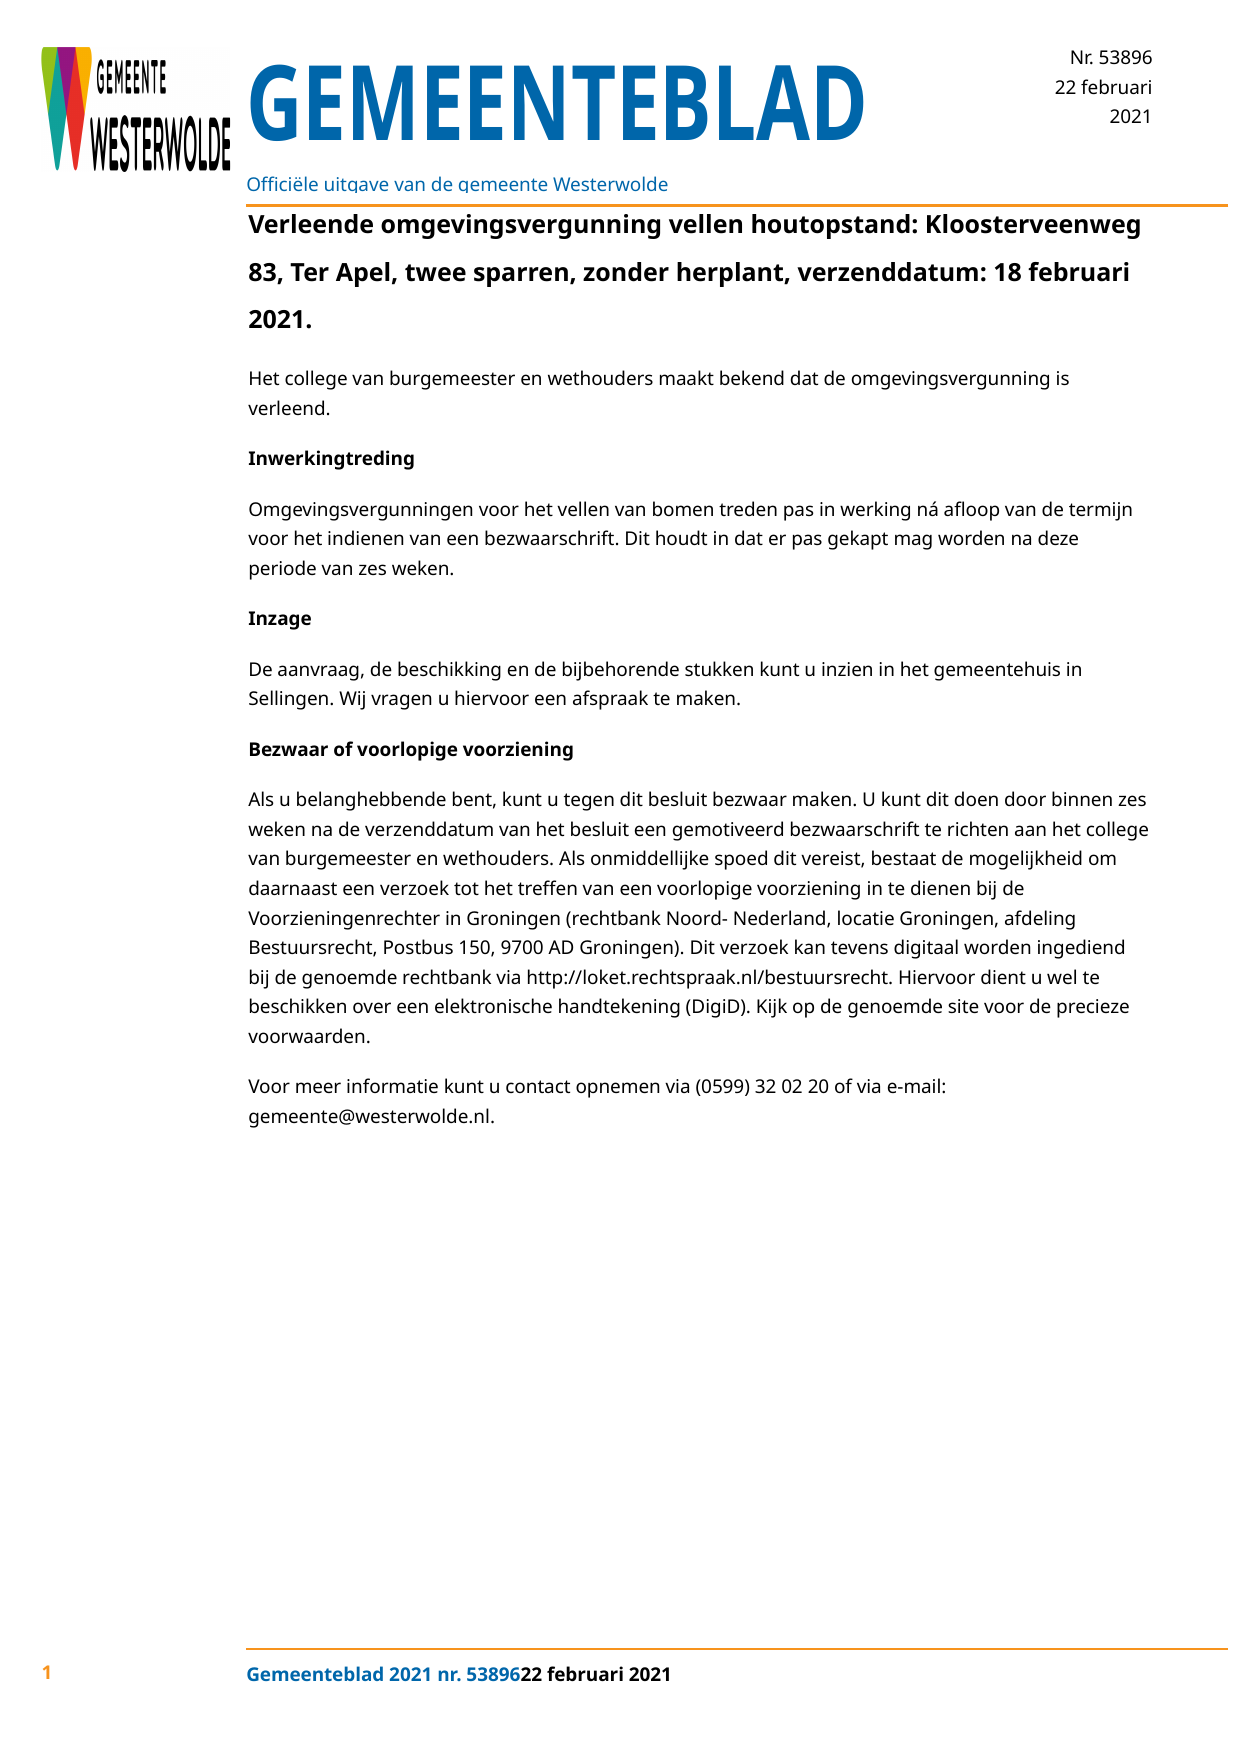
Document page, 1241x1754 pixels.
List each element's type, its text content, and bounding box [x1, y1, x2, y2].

text De aanvraag, de beschikking en de bijbehorende stukken kunt u inzien in het gemeentehuis in Sellingen. Wij vragen u hiervoor een afspraak te maken. [248, 656, 1152, 711]
text Inzage [248, 606, 1152, 631]
text Voor meer informatie kunt u contact opnemen via (0599) 32 02 20 of via e-mail: gemeente@westerwolde.nl. [248, 1073, 1152, 1129]
picture [41, 47, 231, 172]
text Bezwaar of voorlopige voorziening [248, 736, 1152, 762]
text Het college van burgemeester en wethouders maakt bekend dat de omgevingsvergunning is verleend. [248, 366, 1152, 421]
text Verleende omgevingsvergunning vellen houtopstand: Kloosterveenweg 83, Ter Apel, twee sparren, zonder herplant, verzenddatum: 18 februari 2021. [248, 207, 1152, 336]
text Inwerkingtreding [248, 446, 1152, 471]
text Omgevingsvergunningen voor het vellen van bomen treden pas in werking ná afloop van de termijn voor het indienen van een bezwaarschrift. Dit houdt in dat er pas gekapt mag worden na deze periode van zes weken. [248, 496, 1152, 581]
text Als u belanghebbende bent, kunt u tegen dit besluit bezwaar maken. U kunt dit doen door binnen zes weken na de verzenddatum van het besluit een gemotiveerd bezwaarschrift te richten aan het college van burgemeester en wethouders. Als onmiddellijke spoed dit vereist, bestaat de mogelijkheid om daarnaast een verzoek tot het treffen van een voorlopige voorziening in te dienen bij de Voorzieningenrechter in Groningen (rechtbank Noord- Nederland, locatie Groningen, afdeling Bestuursrecht, Postbus 150, 9700 AD Groningen). Dit verzoek kan tevens digitaal worden ingediend bij de genoemde rechtbank via http://loket.rechtspraak.nl/bestuursrecht. Hiervoor dient u wel te beschikken over een elektronische handtekening (DigiD). Kijk op de genoemde site voor de precieze voorwaarden. [248, 786, 1152, 1049]
